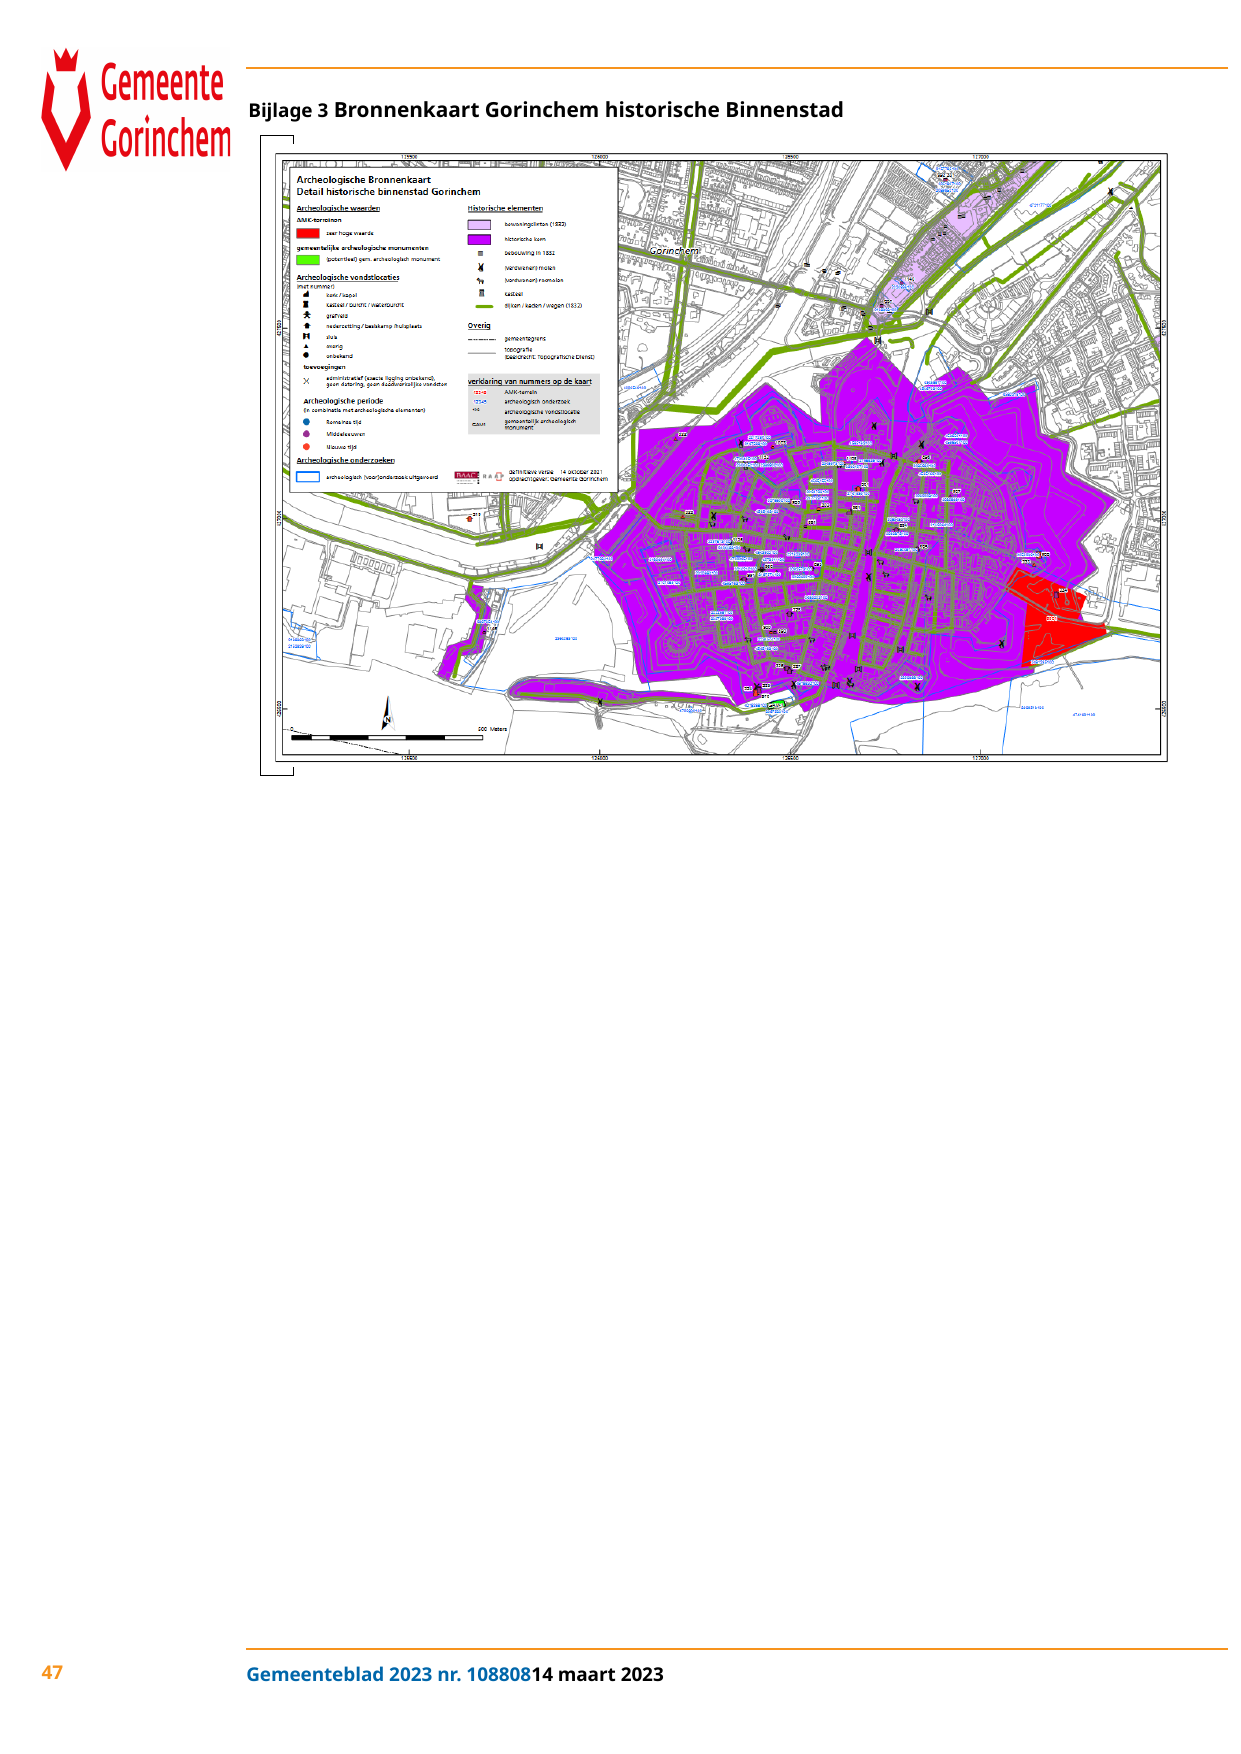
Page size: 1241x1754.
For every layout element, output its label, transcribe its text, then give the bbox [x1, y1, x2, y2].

text Bijlage 3 Bronnenkaart Gorinchem historische Binnenstad [248, 95, 1152, 123]
picture [41, 47, 231, 172]
picture [268, 144, 1173, 767]
